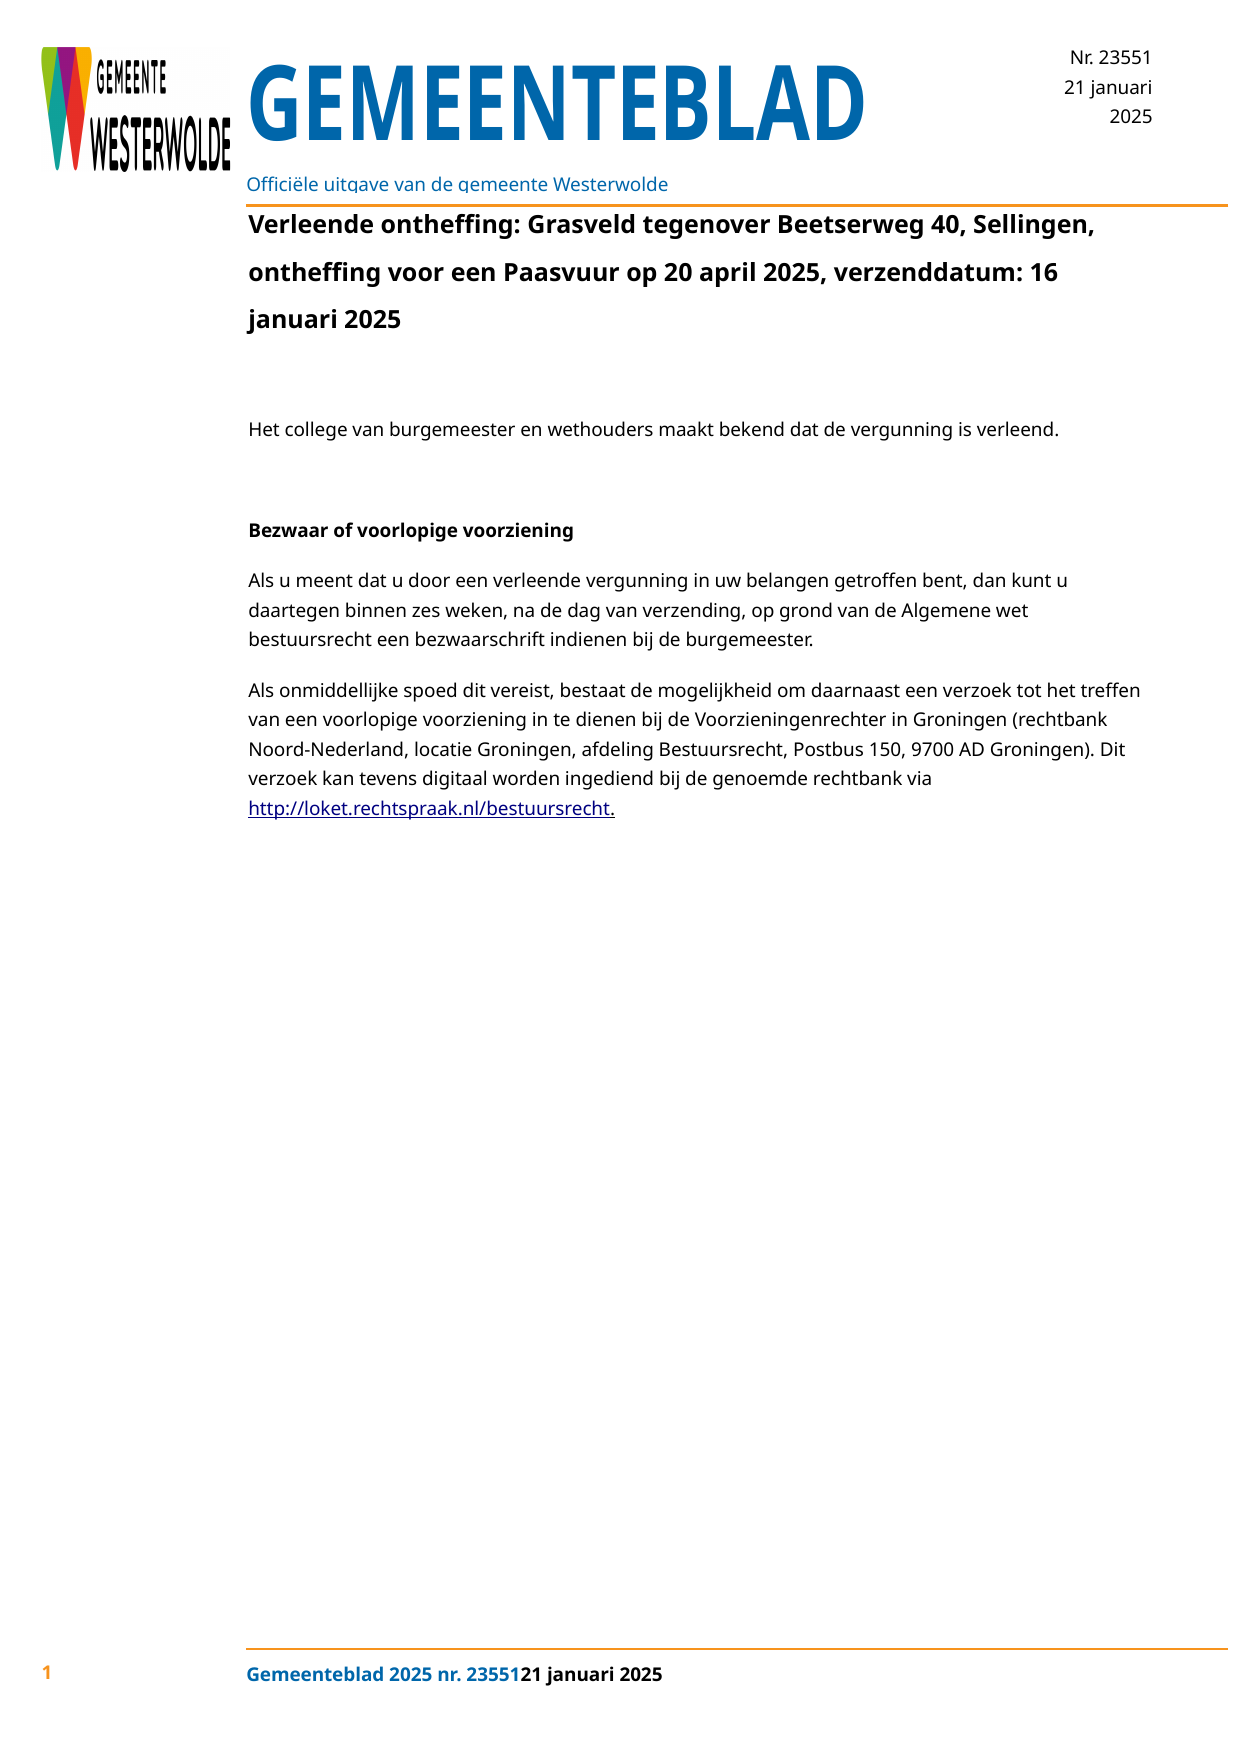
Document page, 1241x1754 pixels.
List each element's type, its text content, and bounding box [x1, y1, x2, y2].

text Verleende ontheffing: Grasveld tegenover Beetserweg 40, Sellingen, ontheffing voor een Paasvuur op 20 april 2025, verzenddatum: 16 januari 2025 [248, 207, 1152, 336]
text Bezwaar of voorlopige voorziening [248, 517, 1152, 542]
picture [41, 47, 231, 172]
text Het college van burgemeester en wethouders maakt bekend dat de vergunning is verleend. [248, 416, 1152, 442]
text Als u meent dat u door een verleende vergunning in uw belangen getroffen bent, dan kunt u daartegen binnen zes weken, na de dag van verzending, op grond van de Algemene wet bestuursrecht een bezwaarschrift indienen bij de burgemeester. [248, 567, 1152, 652]
text Als onmiddellijke spoed dit vereist, bestaat de mogelijkheid om daarnaast een verzoek tot het treffen van een voorlopige voorziening in te dienen bij de Voorzieningenrechter in Groningen (rechtbank Noord-Nederland, locatie Groningen, afdeling Bestuursrecht, Postbus 150, 9700 AD Groningen). Dit verzoek kan tevens digitaal worden ingediend bij de genoemde rechtbank via http://loket.rechtspraak.nl/bestuursrecht. [248, 677, 1152, 821]
